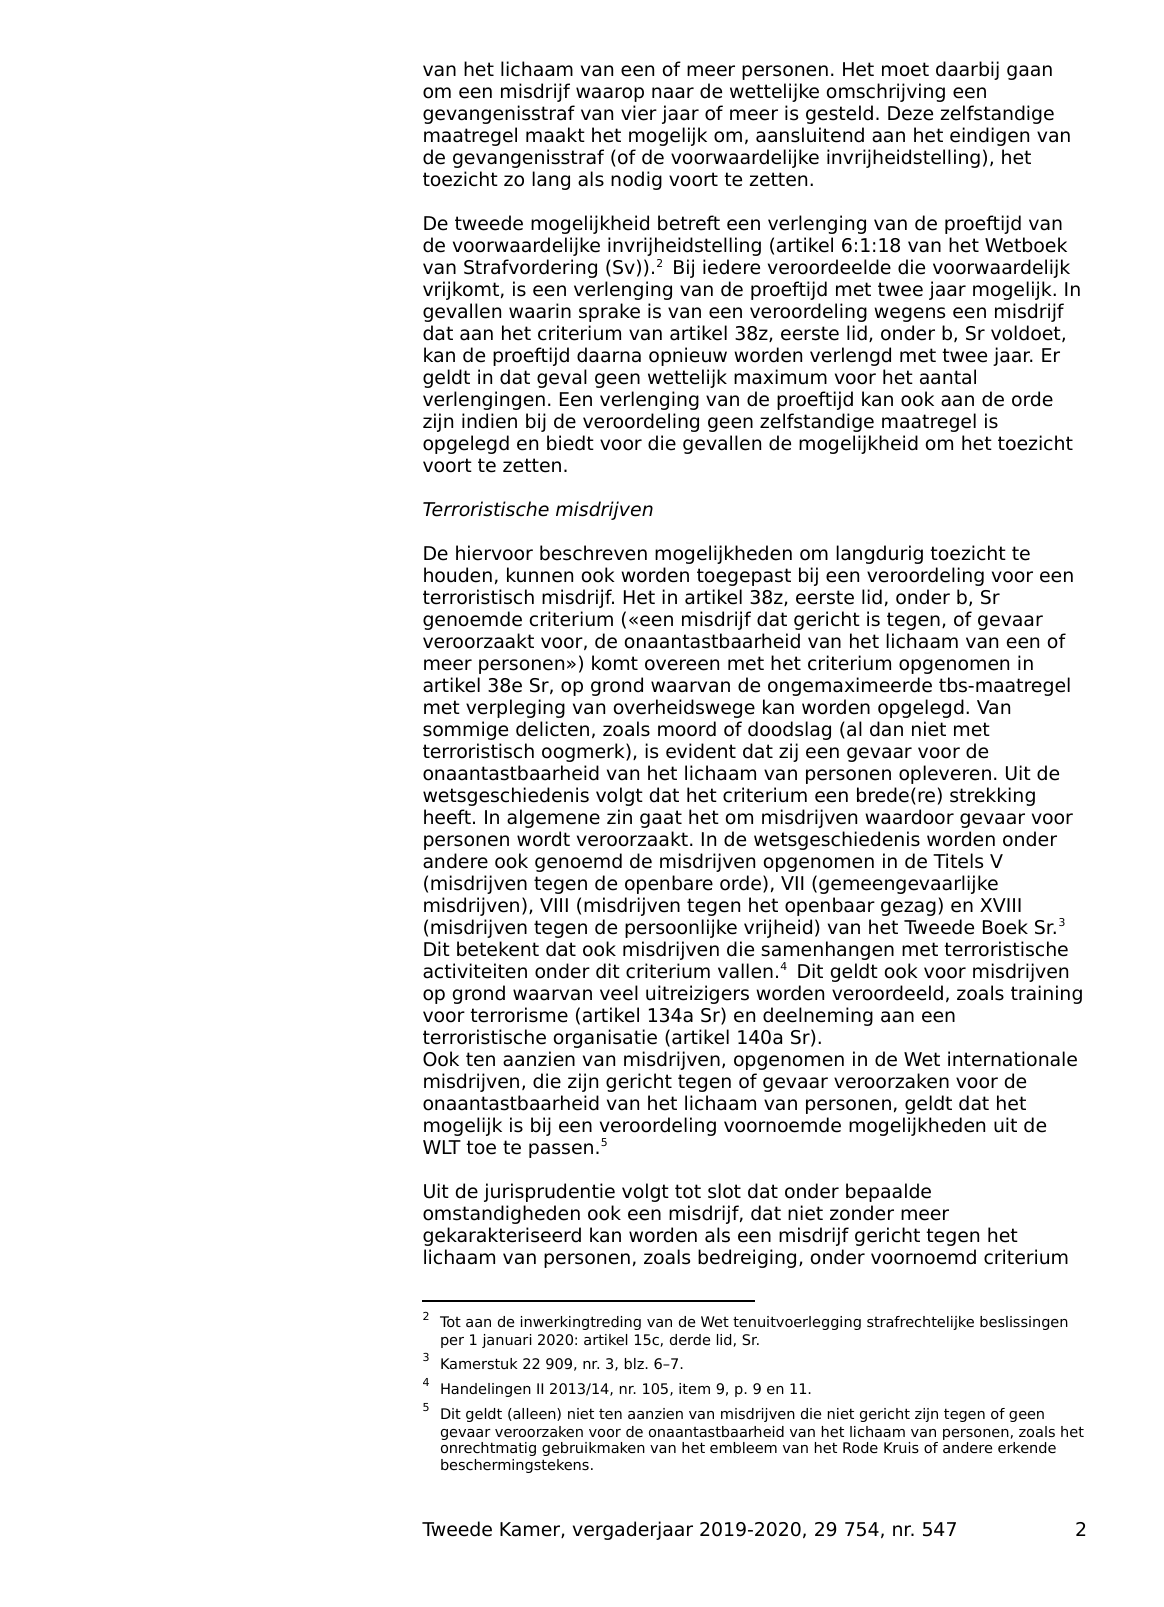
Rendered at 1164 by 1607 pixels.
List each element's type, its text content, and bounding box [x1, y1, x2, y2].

text Handelingen II 2013/14, nr. 105, item 9, p. 9 en 11. [422, 1377, 1087, 1399]
text Dit geldt (alleen) niet ten aanzien van misdrijven die niet gericht zijn tegen of geen gevaar veroorzaken voor de onaantastbaarheid van het lichaam van personen, zoals het onrechtmatig gebruikmaken van het embleem van het Rode Kruis of andere erkende beschermingstekens. [422, 1402, 1087, 1474]
text van het lichaam van een of meer personen. Het moet daarbij gaan om een misdrijf waarop naar de wettelijke omschrijving een gevangenisstraf van vier jaar of meer is gesteld. Deze zelfstandige maatregel maakt het mogelijk om, aansluitend aan het eindigen van de gevangenisstraf (of de voorwaardelijke invrijheidstelling), het toezicht zo lang als nodig voort te zetten. [422, 59, 1087, 191]
text Ook ten aanzien van misdrijven, opgenomen in de Wet internationale misdrijven, die zijn gericht tegen of gevaar veroorzaken voor de onaantastbaarheid van het lichaam van personen, geldt dat het mogelijk is bij een veroordeling voornoemde mogelijkheden uit de WLT toe te passen. [422, 1049, 1087, 1159]
subtitle Terroristische misdrijven [422, 499, 1087, 521]
text Uit de jurisprudentie volgt tot slot dat onder bepaalde omstandigheden ook een misdrijf, dat niet zonder meer gekarakteriseerd kan worden als een misdrijf gericht tegen het lichaam van personen, zoals bedreiging, onder voornoemd criterium [422, 1181, 1087, 1269]
text De hiervoor beschreven mogelijkheden om langdurig toezicht te houden, kunnen ook worden toegepast bij een veroordeling voor een terroristisch misdrijf. Het in artikel 38z, eerste lid, onder b, Sr genoemde criterium («een misdrijf dat gericht is tegen, of gevaar veroorzaakt voor, de onaantastbaarheid van het lichaam van een of meer personen») komt overeen met het criterium opgenomen in artikel 38e Sr, op grond waarvan de ongemaximeerde tbs-maatregel met verpleging van overheidswege kan worden opgelegd. Van sommige delicten, zoals moord of doodslag (al dan niet met terroristisch oogmerk), is evident dat zij een gevaar voor de onaantastbaarheid van het lichaam van personen opleveren. Uit de wetsgeschiedenis volgt dat het criterium een brede(re) strekking heeft. In algemene zin gaat het om misdrijven waardoor gevaar voor personen wordt veroorzaakt. In de wetsgeschiedenis worden onder andere ook genoemd de misdrijven opgenomen in de Titels V (misdrijven tegen de openbare orde), VII (gemeengevaarlijke misdrijven), VIII (misdrijven tegen het openbaar gezag) en XVIII (misdrijven tegen de persoonlijke vrijheid) van het Tweede Boek Sr. Dit betekent dat ook misdrijven die samenhangen met terroristische activiteiten onder dit criterium vallen. Dit geldt ook voor misdrijven op grond waarvan veel uitreizigers worden veroordeeld, zoals training voor terrorisme (artikel 134a Sr) en deelneming aan een terroristische organisatie (artikel 140a Sr). [422, 543, 1087, 1049]
text Kamerstuk 22 909, nr. 3, blz. 6–7. [422, 1352, 1087, 1374]
text Tot aan de inwerkingtreding van de Wet tenuitvoerlegging strafrechtelijke beslissingen per 1 januari 2020: artikel 15c, derde lid, Sr. [422, 1310, 1087, 1349]
text De tweede mogelijkheid betreft een verlenging van de proeftijd van de voorwaardelijke invrijheidstelling (artikel 6:1:18 van het Wetboek van Strafvordering (Sv)). Bij iedere veroordeelde die voorwaardelijk vrijkomt, is een verlenging van de proeftijd met twee jaar mogelijk. In gevallen waarin sprake is van een veroordeling wegens een misdrijf dat aan het criterium van artikel 38z, eerste lid, onder b, Sr voldoet, kan de proeftijd daarna opnieuw worden verlengd met twee jaar. Er geldt in dat geval geen wettelijk maximum voor het aantal verlengingen. Een verlenging van de proeftijd kan ook aan de orde zijn indien bij de veroordeling geen zelfstandige maatregel is opgelegd en biedt voor die gevallen de mogelijkheid om het toezicht voort te zetten. [422, 213, 1087, 477]
